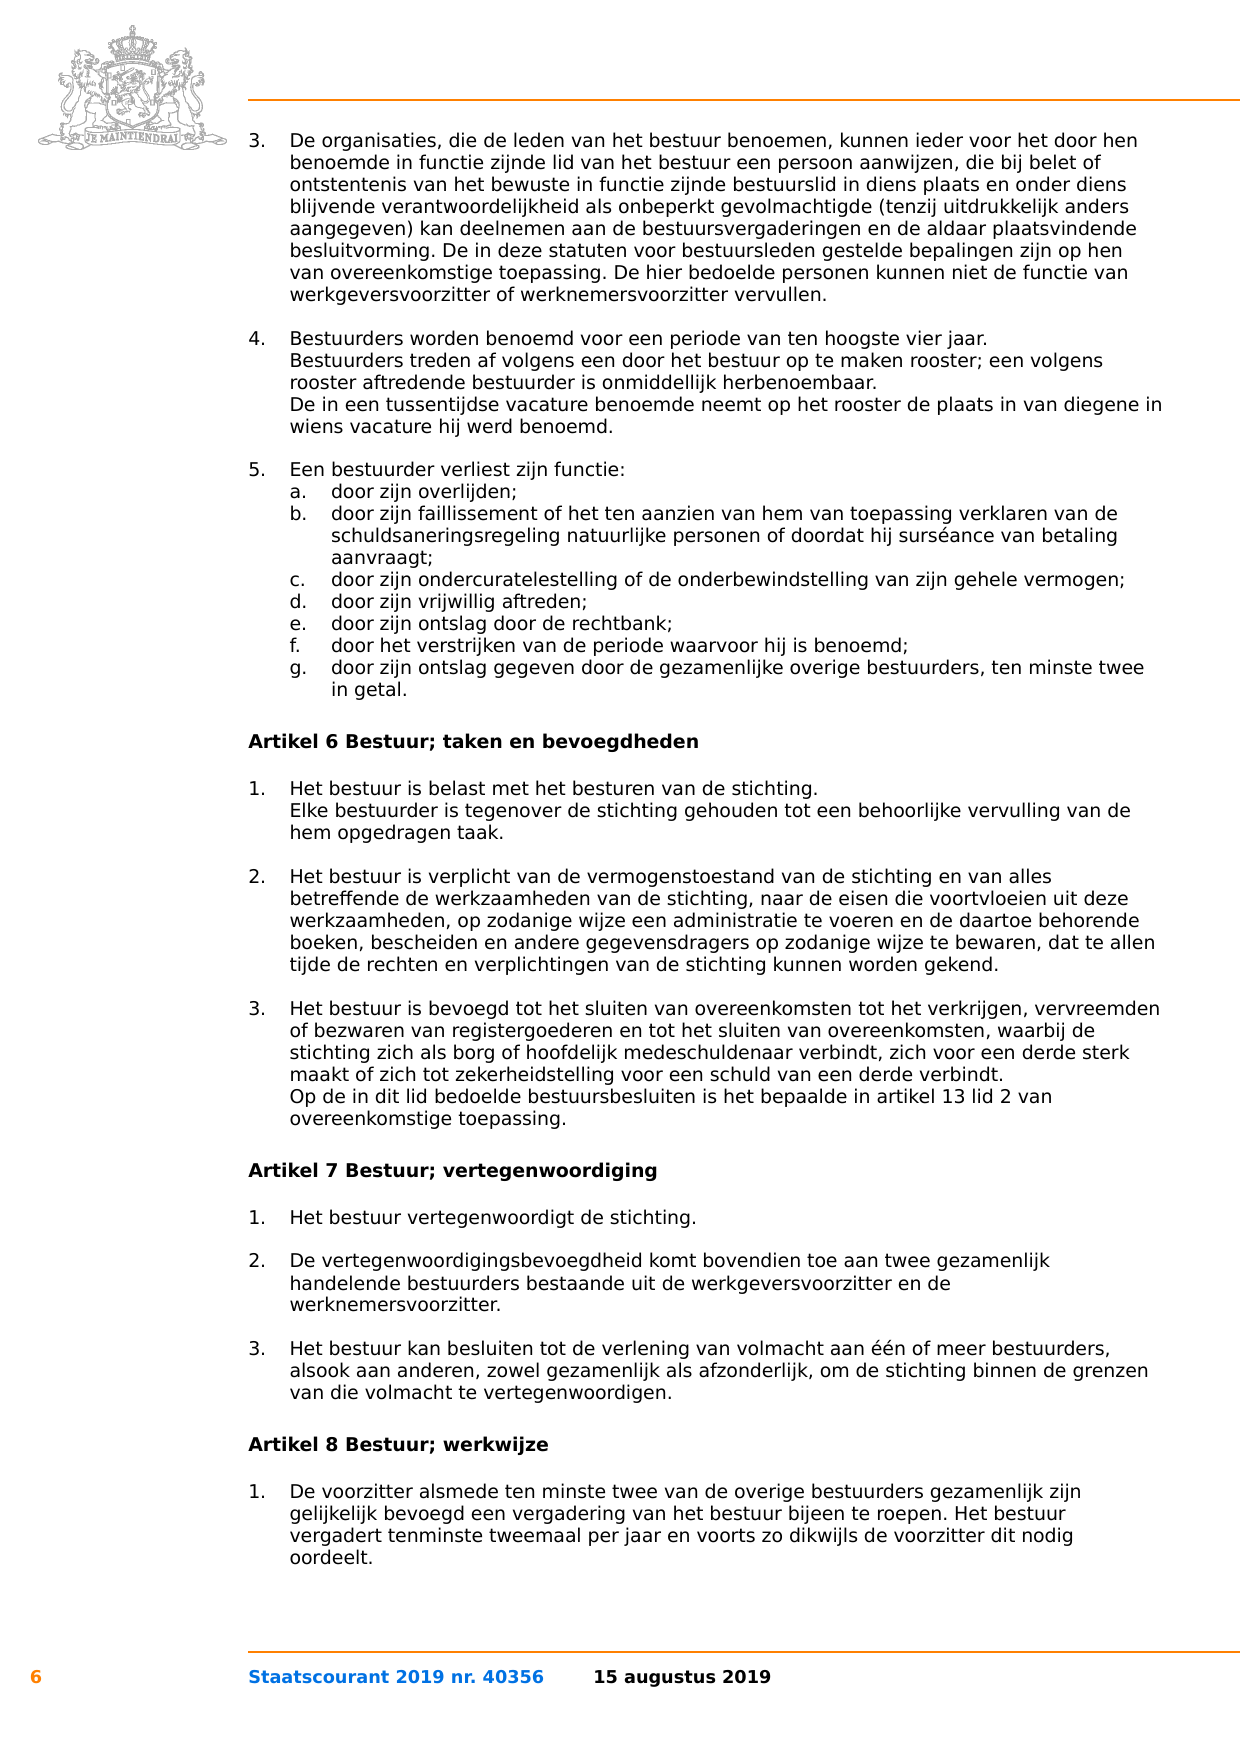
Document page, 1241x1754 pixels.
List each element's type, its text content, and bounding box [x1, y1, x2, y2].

text De in een tussentijdse vacature benoemde neemt op het rooster de plaats in van diegene in wiens vacature hij werd benoemd. [289, 393, 1163, 437]
subtitle Artikel 8 Bestuur; werkwijze [248, 1434, 1163, 1456]
text 3. Het bestuur kan besluiten tot de verlening van volmacht aan één of meer bestuurders, alsook aan anderen, zowel gezamenlijk als afzonderlijk, om de stichting binnen de grenzen van die volmacht te vertegenwoordigen. [248, 1338, 1163, 1404]
picture [38, 25, 227, 150]
text e. door zijn ontslag door de rechtbank; [289, 613, 1163, 635]
text c. door zijn ondercuratelestelling of de onderbewindstelling van zijn gehele vermogen; [289, 569, 1163, 591]
text d. door zijn vrijwillig aftreden; [289, 591, 1163, 613]
text g. door zijn ontslag gegeven door de gezamenlijke overige bestuurders, ten minste twee in getal. [289, 657, 1163, 701]
text a. door zijn overlijden; [289, 481, 1163, 503]
text 3. De organisaties, die de leden van het bestuur benoemen, kunnen ieder voor het door hen benoemde in functie zijnde lid van het bestuur een persoon aanwijzen, die bij belet of ontstentenis van het bewuste in functie zijnde bestuurslid in diens plaats en onder diens blijvende verantwoordelijkheid als onbeperkt gevolmachtigde (tenzij uitdrukkelijk anders aangegeven) kan deelnemen aan de bestuursvergaderingen en de aldaar plaatsvindende besluitvorming. De in deze statuten voor bestuursleden gestelde bepalingen zijn op hen van overeenkomstige toepassing. De hier bedoelde personen kunnen niet de functie van werkgeversvoorzitter of werknemersvoorzitter vervullen. [248, 130, 1163, 306]
text 1. De voorzitter alsmede ten minste twee van de overige bestuurders gezamenlijk zijn gelijkelijk bevoegd een vergadering van het bestuur bijeen te roepen. Het bestuur vergadert tenminste tweemaal per jaar en voorts zo dikwijls de voorzitter dit nodig oordeelt. [248, 1481, 1163, 1569]
subtitle Artikel 7 Bestuur; vertegenwoordiging [248, 1159, 1163, 1182]
text b. door zijn faillissement of het ten aanzien van hem van toepassing verklaren van de schuldsaneringsregeling natuurlijke personen of doordat hij surséance van betaling aanvraagt; [289, 503, 1163, 569]
text 5. Een bestuurder verliest zijn functie: [248, 459, 1163, 481]
text Elke bestuurder is tegenover de stichting gehouden tot een behoorlijke vervulling van de hem opgedragen taak. [289, 800, 1163, 844]
text Bestuurders treden af volgens een door het bestuur op te maken rooster; een volgens rooster aftredende bestuurder is onmiddellijk herbenoembaar. [289, 349, 1163, 393]
text 1. Het bestuur is belast met het besturen van de stichting. [248, 778, 1163, 800]
text 1. Het bestuur vertegenwoordigt de stichting. [248, 1207, 1163, 1228]
text 4. Bestuurders worden benoemd voor een periode van ten hoogste vier jaar. [248, 328, 1163, 349]
text 2. De vertegenwoordigingsbevoegdheid komt bovendien toe aan twee gezamenlijk handelende bestuurders bestaande uit de werkgeversvoorzitter en de werknemersvoorzitter. [248, 1250, 1163, 1316]
text 3. Het bestuur is bevoegd tot het sluiten van overeenkomsten tot het verkrijgen, vervreemden of bezwaren van registergoederen en tot het sluiten van overeenkomsten, waarbij de stichting zich als borg of hoofdelijk medeschuldenaar verbindt, zich voor een derde sterk maakt of zich tot zekerheidstelling voor een schuld van een derde verbindt. [248, 998, 1163, 1086]
text f. door het verstrijken van de periode waarvoor hij is benoemd; [289, 635, 1163, 657]
text Op de in dit lid bedoelde bestuursbesluiten is het bepaalde in artikel 13 lid 2 van overeenkomstige toepassing. [289, 1086, 1163, 1129]
subtitle Artikel 6 Bestuur; taken en bevoegdheden [248, 731, 1163, 753]
text 2. Het bestuur is verplicht van de vermogenstoestand van de stichting en van alles betreffende de werkzaamheden van de stichting, naar de eisen die voortvloeien uit deze werkzaamheden, op zodanige wijze een administratie te voeren en de daartoe behorende boeken, bescheiden en andere gegevensdragers op zodanige wijze te bewaren, dat te allen tijde de rechten en verplichtingen van de stichting kunnen worden gekend. [248, 866, 1163, 976]
